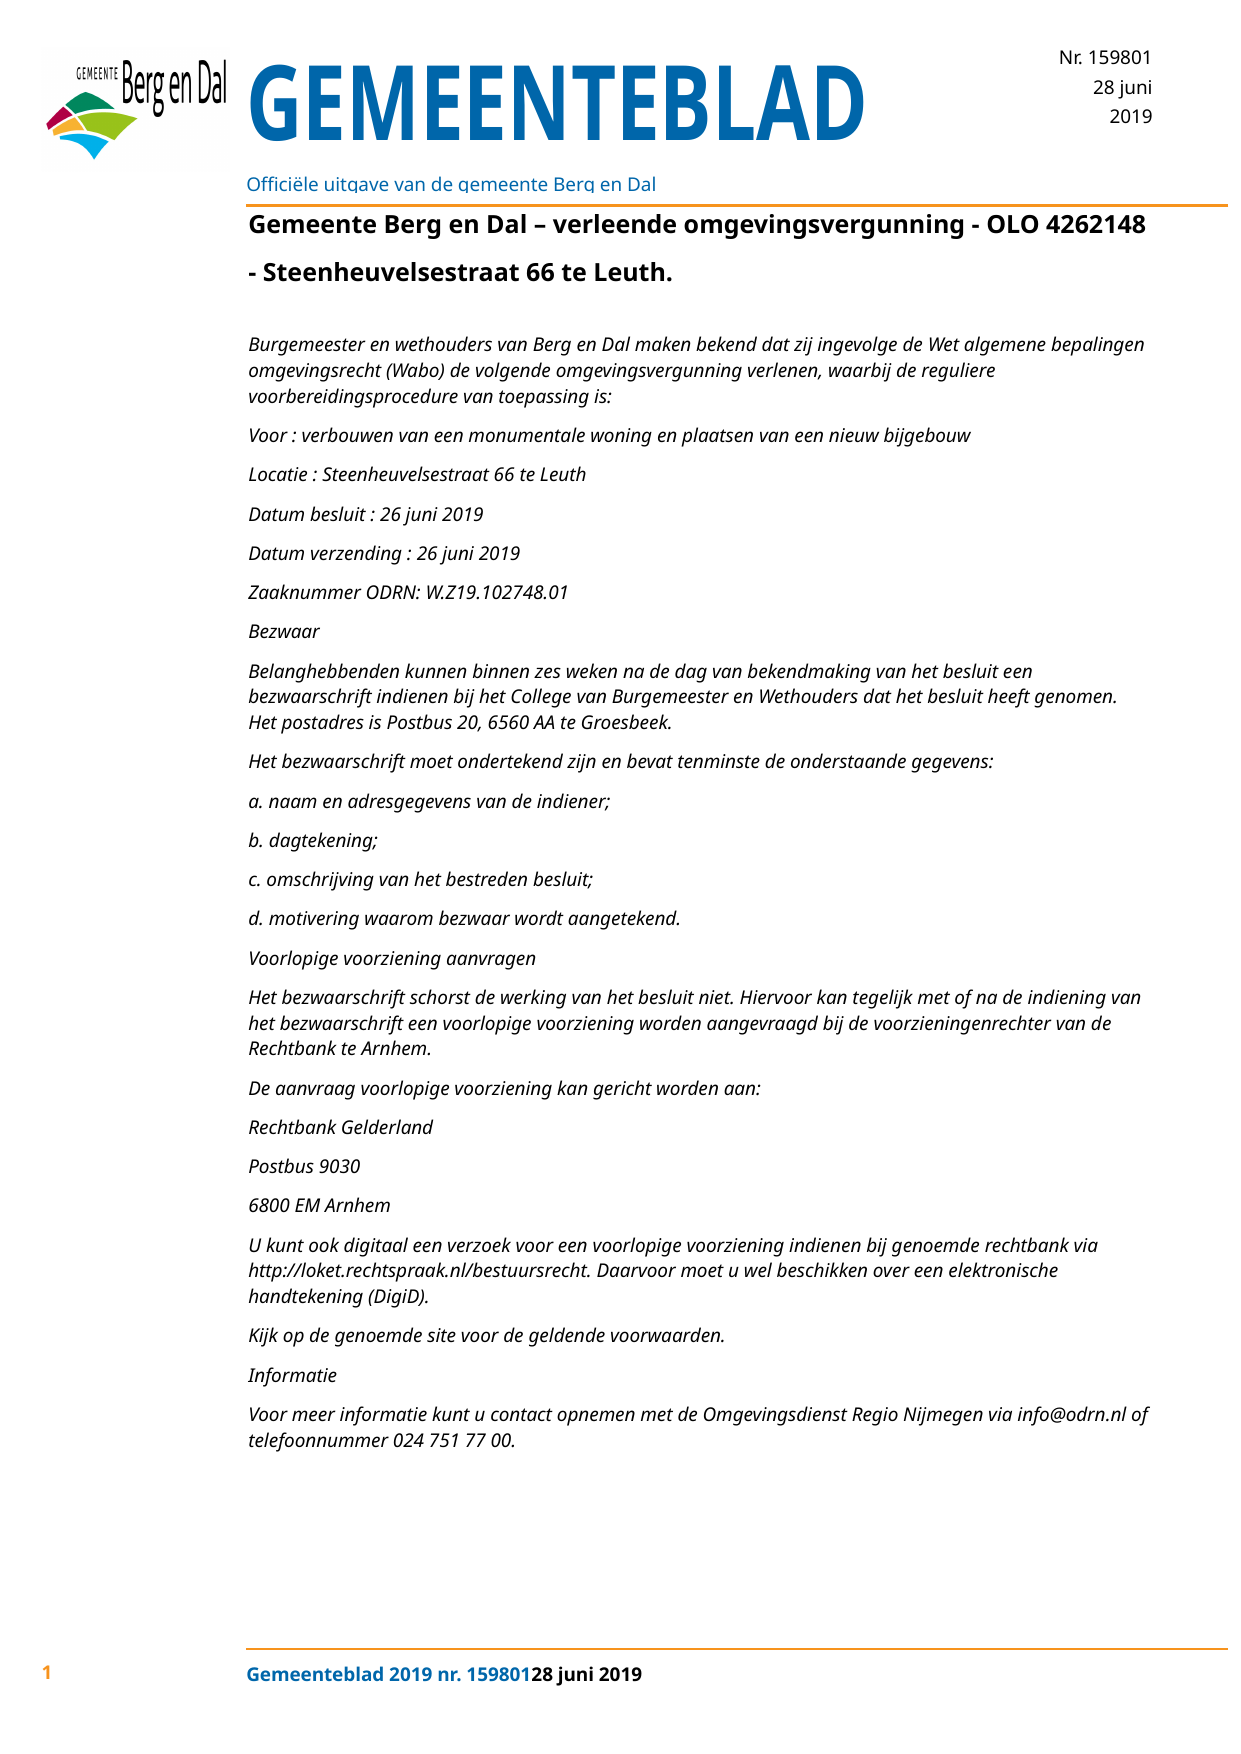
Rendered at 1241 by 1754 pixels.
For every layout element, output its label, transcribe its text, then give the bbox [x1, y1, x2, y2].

text Kijk op de genoemde site voor de geldende voorwaarden. [248, 1323, 1152, 1348]
text Zaaknummer ODRN: W.Z19.102748.01 [248, 579, 1152, 605]
text Voorlopige voorziening aanvragen [248, 945, 1152, 971]
text Rechtbank Gelderland [248, 1114, 1152, 1140]
text Informatie [248, 1362, 1152, 1388]
text a. naam en adresgegevens van de indiener; [248, 788, 1152, 813]
text Het bezwaarschrift moet ondertekend zijn en bevat tenminste de onderstaande gegevens: [248, 748, 1152, 774]
text c. omschrijving van het bestreden besluit; [248, 866, 1152, 892]
text Het bezwaarschrift schorst de werking van het besluit niet. Hiervoor kan tegelijk met of na de indiening van het bezwaarschrift een voorlopige voorziening worden aangevraagd bij de voorzieningenrechter van de Rechtbank te Arnhem. [248, 984, 1152, 1061]
picture [41, 47, 231, 172]
text b. dagtekening; [248, 827, 1152, 853]
text Voor : verbouwen van een monumentale woning en plaatsen van een nieuw bijgebouw [248, 422, 1152, 448]
text Postbus 9030 [248, 1153, 1152, 1179]
text Belanghebbenden kunnen binnen zes weken na de dag van bekendmaking van het besluit een bezwaarschrift indienen bij het College van Burgemeester en Wethouders dat het besluit heeft genomen. Het postadres is Postbus 20, 6560 AA te Groesbeek. [248, 658, 1152, 735]
text Burgemeester en wethouders van Berg en Dal maken bekend dat zij ingevolge de Wet algemene bepalingen omgevingsrecht (Wabo) de volgende omgevingsvergunning verlenen, waarbij de reguliere voorbereidingsprocedure van toepassing is: [248, 331, 1152, 409]
text U kunt ook digitaal een verzoek voor een voorlopige voorziening indienen bij genoemde rechtbank via http://loket.rechtspraak.nl/bestuursrecht. Daarvoor moet u wel beschikken over een elektronische handtekening (DigiD). [248, 1232, 1152, 1309]
text 6800 EM Arnhem [248, 1193, 1152, 1218]
text d. motivering waarom bezwaar wordt aangetekend. [248, 906, 1152, 931]
text Gemeente Berg en Dal – verleende omgevingsvergunning - OLO 4262148 - Steenheuvelsestraat 66 te Leuth. [248, 207, 1152, 288]
text Datum verzending : 26 juni 2019 [248, 540, 1152, 566]
text Datum besluit : 26 juni 2019 [248, 501, 1152, 526]
text De aanvraag voorlopige voorziening kan gericht worden aan: [248, 1075, 1152, 1101]
text Bezwaar [248, 618, 1152, 644]
text Voor meer informatie kunt u contact opnemen met de Omgevingsdienst Regio Nijmegen via info@odrn.nl of telefoonnummer 024 751 77 00. [248, 1401, 1152, 1453]
text Locatie : Steenheuvelsestraat 66 te Leuth [248, 461, 1152, 487]
